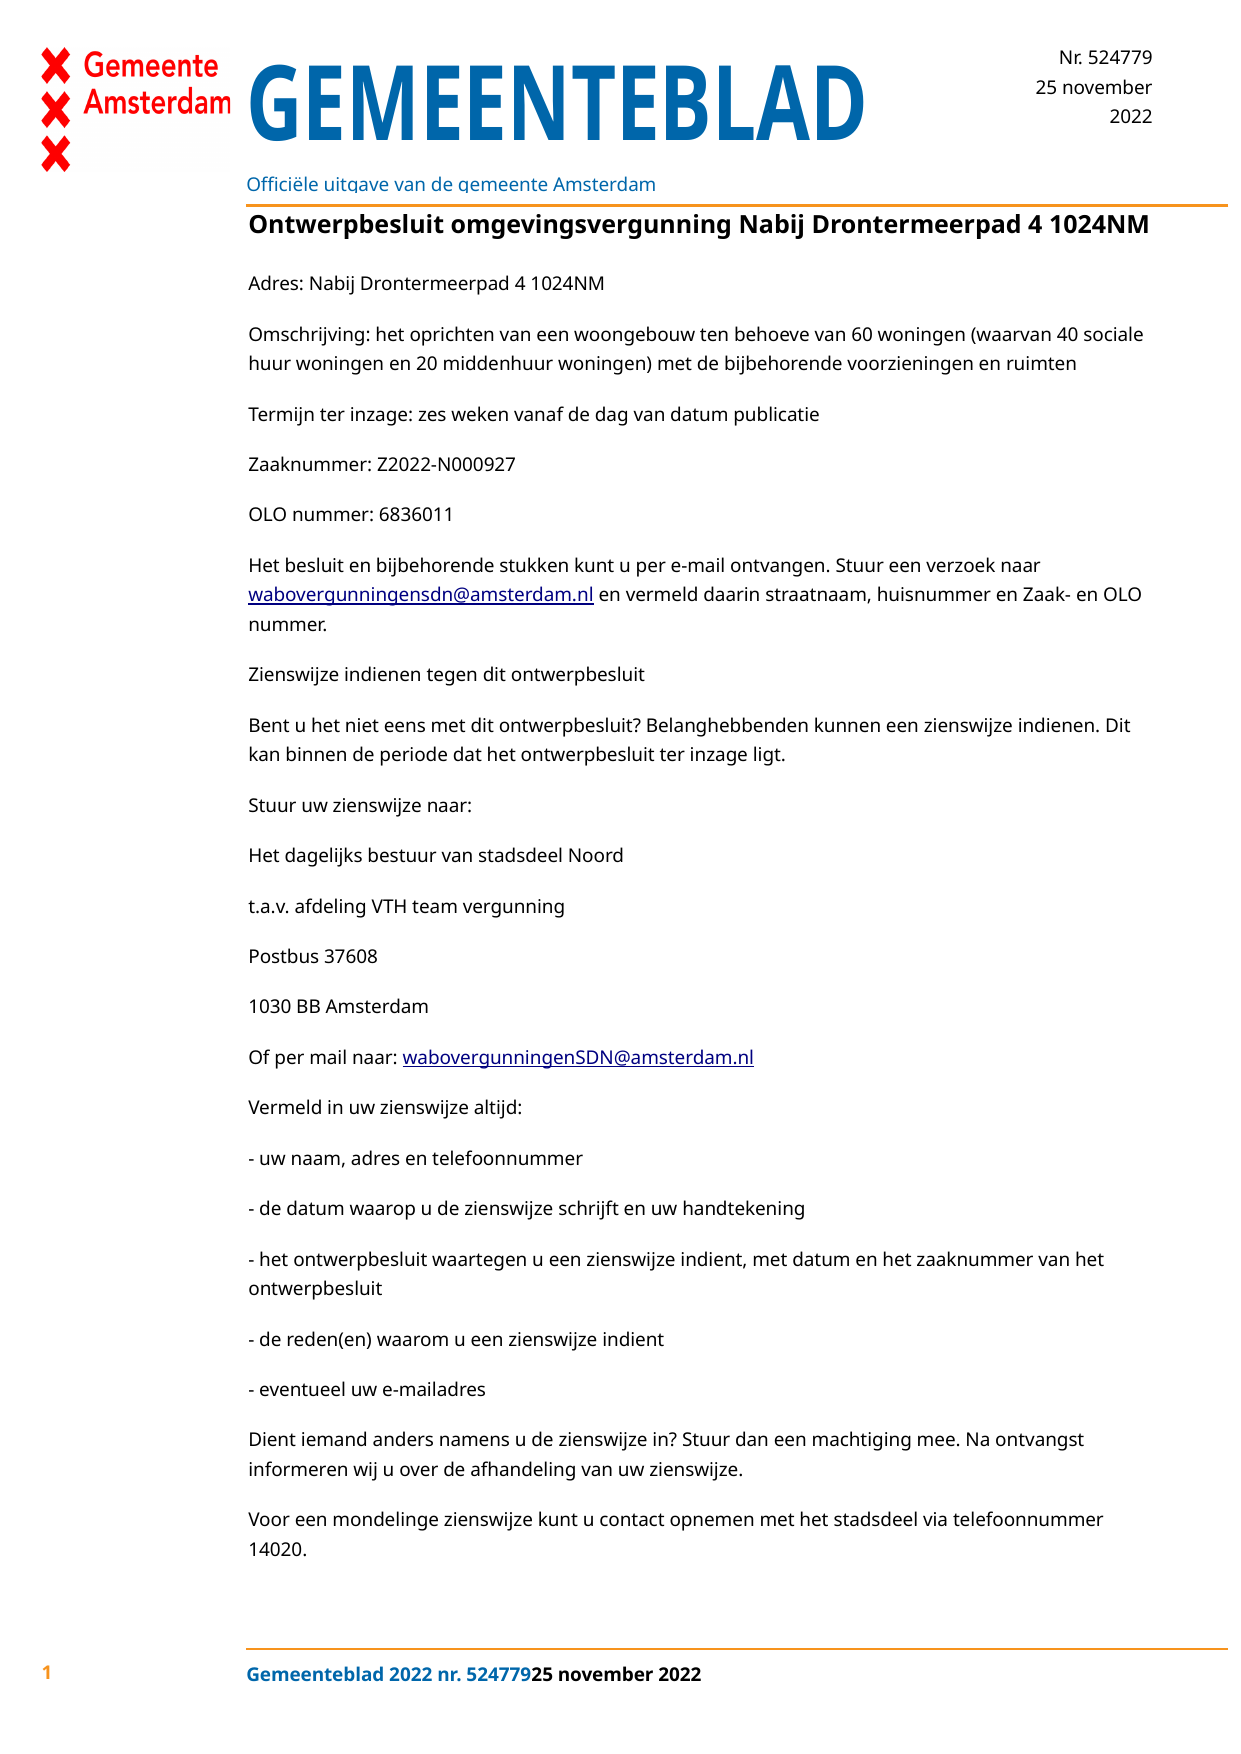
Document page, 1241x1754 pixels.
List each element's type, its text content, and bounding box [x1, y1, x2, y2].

text Voor een mondelinge zienswijze kunt u contact opnemen met het stadsdeel via telefoonnummer 14020. [248, 1507, 1152, 1562]
text - de reden(en) waarom u een zienswijze indient [248, 1326, 1152, 1351]
text t.a.v. afdeling VTH team vergunning [248, 893, 1152, 918]
picture [41, 47, 231, 172]
text - de datum waarop u de zienswijze schrijft en uw handtekening [248, 1195, 1152, 1221]
text Zienswijze indienen tegen dit ontwerpbesluit [248, 662, 1152, 687]
text Zaaknummer: Z2022-N000927 [248, 451, 1152, 477]
text Vermeld in uw zienswijze altijd: [248, 1094, 1152, 1120]
text OLO nummer: 6836011 [248, 502, 1152, 527]
text - eventueel uw e-mailadres [248, 1376, 1152, 1402]
text Termijn ter inzage: zes weken vanaf de dag van datum publicatie [248, 401, 1152, 426]
text Het dagelijks bestuur van stadsdeel Noord [248, 842, 1152, 868]
text Of per mail naar: wabovergunningenSDN@amsterdam.nl [248, 1044, 1152, 1070]
text Bent u het niet eens met dit ontwerpbesluit? Belanghebbenden kunnen een zienswijze indienen. Dit kan binnen de periode dat het ontwerpbesluit ter inzage ligt. [248, 712, 1152, 767]
text Ontwerpbesluit omgevingsvergunning Nabij Drontermeerpad 4 1024NM [248, 207, 1152, 241]
text Omschrijving: het oprichten van een woongebouw ten behoeve van 60 woningen (waarvan 40 sociale huur woningen en 20 middenhuur woningen) met de bijbehorende voorzieningen en ruimten [248, 321, 1152, 376]
text Het besluit en bijbehorende stukken kunt u per e-mail ontvangen. Stuur een verzoek naar wabovergunningensdn@amsterdam.nl en vermeld daarin straatnaam, huisnummer en Zaak- en OLO nummer. [248, 552, 1152, 637]
text - uw naam, adres en telefoonnummer [248, 1145, 1152, 1171]
text 1030 BB Amsterdam [248, 994, 1152, 1019]
text Dient iemand anders namens u de zienswijze in? Stuur dan een machtiging mee. Na ontvangst informeren wij u over de afhandeling van uw zienswijze. [248, 1427, 1152, 1482]
text Postbus 37608 [248, 943, 1152, 969]
text - het ontwerpbesluit waartegen u een zienswijze indient, met datum en het zaaknummer van het ontwerpbesluit [248, 1246, 1152, 1301]
text Stuur uw zienswijze naar: [248, 792, 1152, 818]
text Adres: Nabij Drontermeerpad 4 1024NM [248, 270, 1152, 296]
